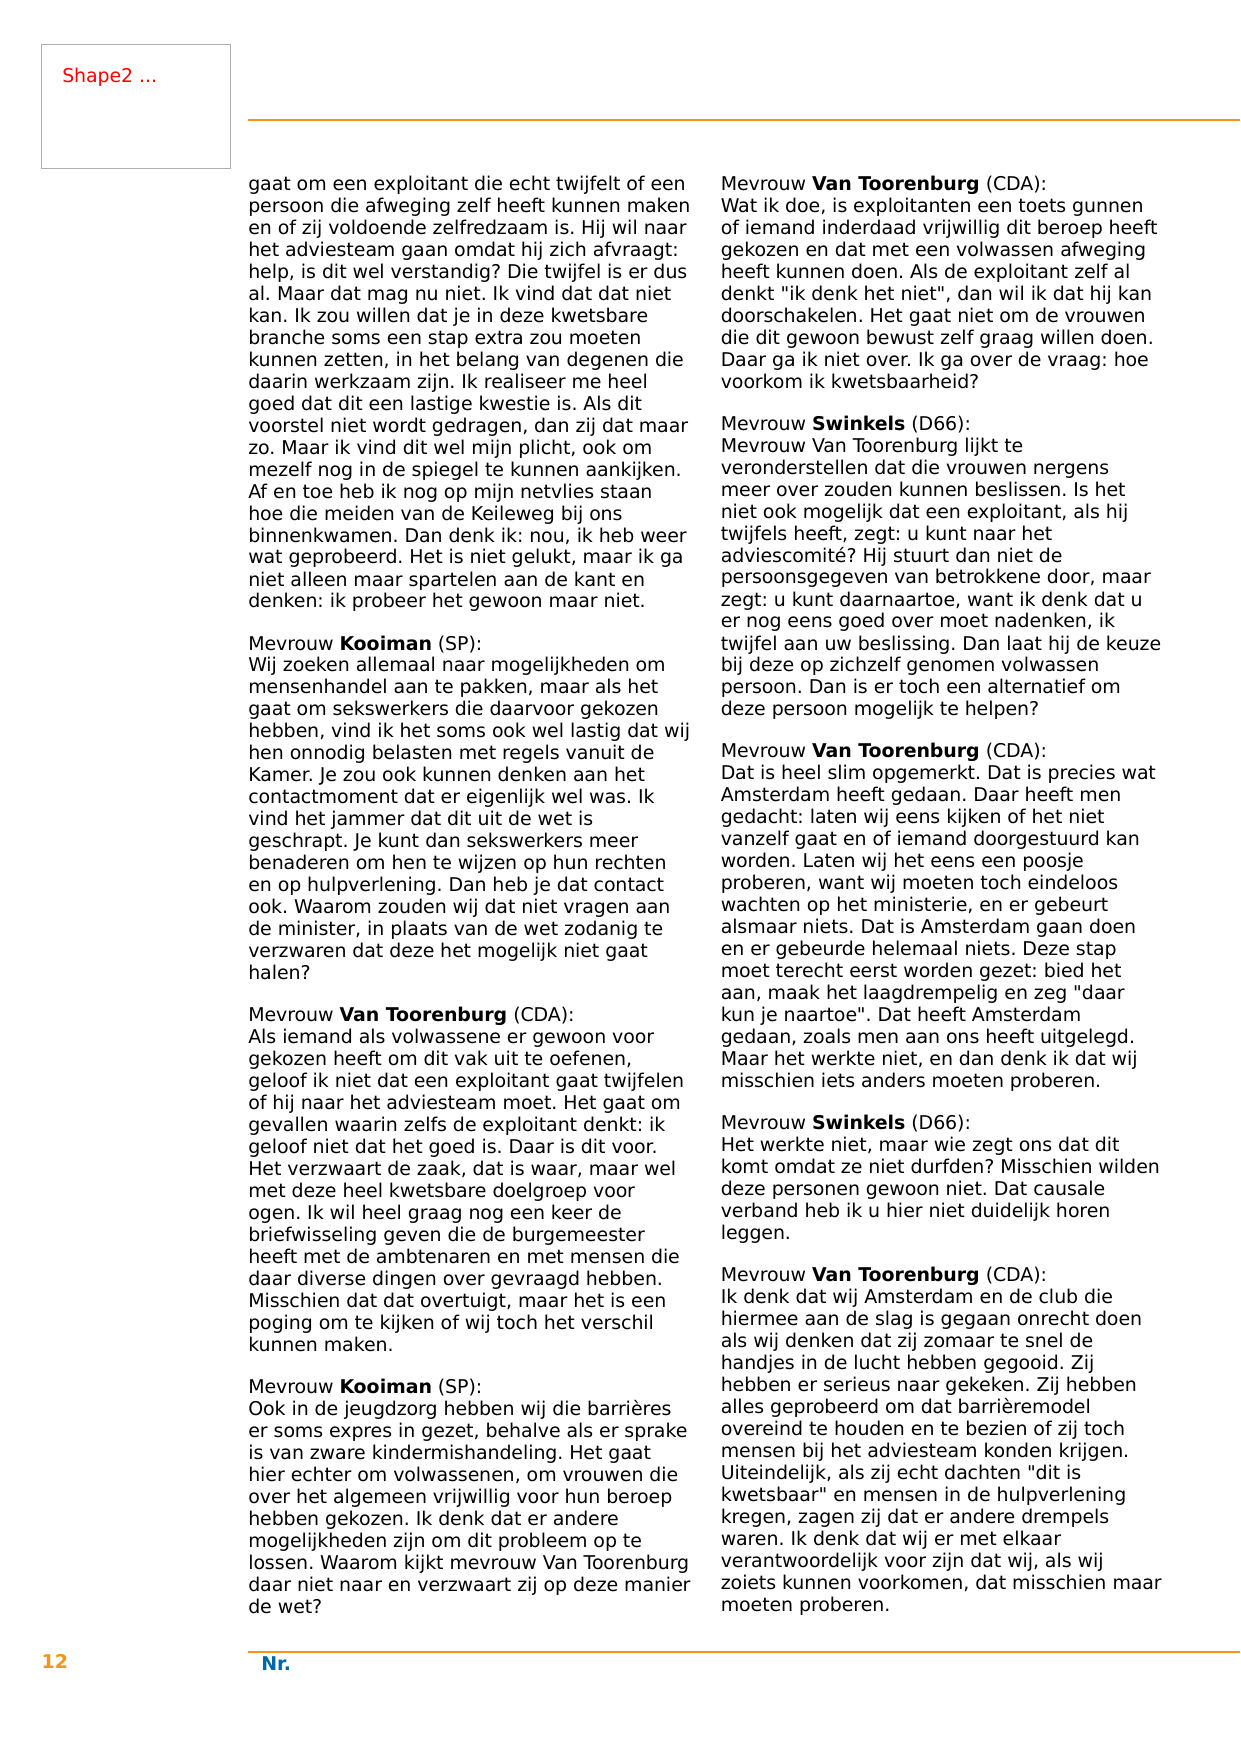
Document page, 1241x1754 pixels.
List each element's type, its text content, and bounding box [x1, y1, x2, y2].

text gaat om een exploitant die echt twijfelt of een persoon die afweging zelf heeft kunnen maken en of zij voldoende zelfredzaam is. Hij wil naar het adviesteam gaan omdat hij zich afvraagt: help, is dit wel verstandig? Die twijfel is er dus al. Maar dat mag nu niet. Ik vind dat dat niet kan. Ik zou willen dat je in deze kwetsbare branche soms een stap extra zou moeten kunnen zetten, in het belang van degenen die daarin werkzaam zijn. Ik realiseer me heel goed dat dit een lastige kwestie is. Als dit voorstel niet wordt gedragen, dan zij dat maar zo. Maar ik vind dit wel mijn plicht, ook om mezelf nog in de spiegel te kunnen aankijken. Af en toe heb ik nog op mijn netvlies staan hoe die meiden van de Keileweg bij ons binnenkwamen. Dan denk ik: nou, ik heb weer wat geprobeerd. Het is niet gelukt, maar ik ga niet alleen maar spartelen aan de kant en denken: ik probeer het gewoon maar niet. [248, 173, 691, 612]
text Mevrouw Van Toorenburg lijkt te veronderstellen dat die vrouwen nergens meer over zouden kunnen beslissen. Is het niet ook mogelijk dat een exploitant, als hij twijfels heeft, zegt: u kunt naar het adviescomité? Hij stuurt dan niet de persoonsgegeven van betrokkene door, maar zegt: u kunt daarnaartoe, want ik denk dat u er nog eens goed over moet nadenken, ik twijfel aan uw beslissing. Dan laat hij de keuze bij deze op zichzelf genomen volwassen persoon. Dan is er toch een alternatief om deze persoon mogelijk te helpen? [721, 434, 1163, 720]
text Mevrouw Van Toorenburg (CDA): [721, 1264, 1163, 1286]
text Mevrouw Van Toorenburg (CDA): [721, 740, 1163, 762]
text Mevrouw Kooiman (SP): [248, 632, 691, 654]
text Ook in de jeugdzorg hebben wij die barrières er soms expres in gezet, behalve als er sprake is van zware kindermishandeling. Het gaat hier echter om volwassenen, om vrouwen die over het algemeen vrijwillig voor hun beroep hebben gekozen. Ik denk dat er andere mogelijkheden zijn om dit probleem op te lossen. Waarom kijkt mevrouw Van Toorenburg daar niet naar en verzwaart zij op deze manier de wet? [248, 1398, 691, 1617]
text Ik denk dat wij Amsterdam en de club die hiermee aan de slag is gegaan onrecht doen als wij denken dat zij zomaar te snel de handjes in de lucht hebben gegooid. Zij hebben er serieus naar gekeken. Zij hebben alles geprobeerd om dat barrièremodel overeind te houden en te bezien of zij toch mensen bij het adviesteam konden krijgen. Uiteindelijk, als zij echt dachten "dit is kwetsbaar" en mensen in de hulpverlening kregen, zagen zij dat er andere drempels waren. Ik denk dat wij er met elkaar verantwoordelijk voor zijn dat wij, als wij zoiets kunnen voorkomen, dat misschien maar moeten proberen. [721, 1286, 1163, 1616]
text Mevrouw Swinkels (D66): [721, 1112, 1163, 1134]
text Wat ik doe, is exploitanten een toets gunnen of iemand inderdaad vrijwillig dit beroep heeft gekozen en dat met een volwassen afweging heeft kunnen doen. Als de exploitant zelf al denkt "ik denk het niet", dan wil ik dat hij kan doorschakelen. Het gaat niet om de vrouwen die dit gewoon bewust zelf graag willen doen. Daar ga ik niet over. Ik ga over de vraag: hoe voorkom ik kwetsbaarheid? [721, 195, 1163, 393]
text Mevrouw Swinkels (D66): [721, 413, 1163, 434]
text Het werkte niet, maar wie zegt ons dat dit komt omdat ze niet durfden? Misschien wilden deze personen gewoon niet. Dat causale verband heb ik u hier niet duidelijk horen leggen. [721, 1134, 1163, 1244]
text Mevrouw Van Toorenburg (CDA): [248, 1004, 691, 1026]
text Mevrouw Kooiman (SP): [248, 1376, 691, 1398]
text Mevrouw Van Toorenburg (CDA): [721, 173, 1163, 195]
text Als iemand als volwassene er gewoon voor gekozen heeft om dit vak uit te oefenen, geloof ik niet dat een exploitant gaat twijfelen of hij naar het adviesteam moet. Het gaat om gevallen waarin zelfs de exploitant denkt: ik geloof niet dat het goed is. Daar is dit voor. Het verzwaart de zaak, dat is waar, maar wel met deze heel kwetsbare doelgroep voor ogen. Ik wil heel graag nog een keer de briefwisseling geven die de burgemeester heeft met de ambtenaren en met mensen die daar diverse dingen over gevraagd hebben. Misschien dat dat overtuigt, maar het is een poging om te kijken of wij toch het verschil kunnen maken. [248, 1026, 691, 1356]
text Dat is heel slim opgemerkt. Dat is precies wat Amsterdam heeft gedaan. Daar heeft men gedacht: laten wij eens kijken of het niet vanzelf gaat en of iemand doorgestuurd kan worden. Laten wij het eens een poosje proberen, want wij moeten toch eindeloos wachten op het ministerie, en er gebeurt alsmaar niets. Dat is Amsterdam gaan doen en er gebeurde helemaal niets. Deze stap moet terecht eerst worden gezet: bied het aan, maak het laagdrempelig en zeg "daar kun je naartoe". Dat heeft Amsterdam gedaan, zoals men aan ons heeft uitgelegd. Maar het werkte niet, en dan denk ik dat wij misschien iets anders moeten proberen. [721, 762, 1163, 1092]
text Wij zoeken allemaal naar mogelijkheden om mensenhandel aan te pakken, maar als het gaat om sekswerkers die daarvoor gekozen hebben, vind ik het soms ook wel lastig dat wij hen onnodig belasten met regels vanuit de Kamer. Je zou ook kunnen denken aan het contactmoment dat er eigenlijk wel was. Ik vind het jammer dat dit uit de wet is geschrapt. Je kunt dan sekswerkers meer benaderen om hen te wijzen op hun rechten en op hulpverlening. Dan heb je dat contact ook. Waarom zouden wij dat niet vragen aan de minister, in plaats van de wet zodanig te verzwaren dat deze het mogelijk niet gaat halen? [248, 654, 691, 984]
